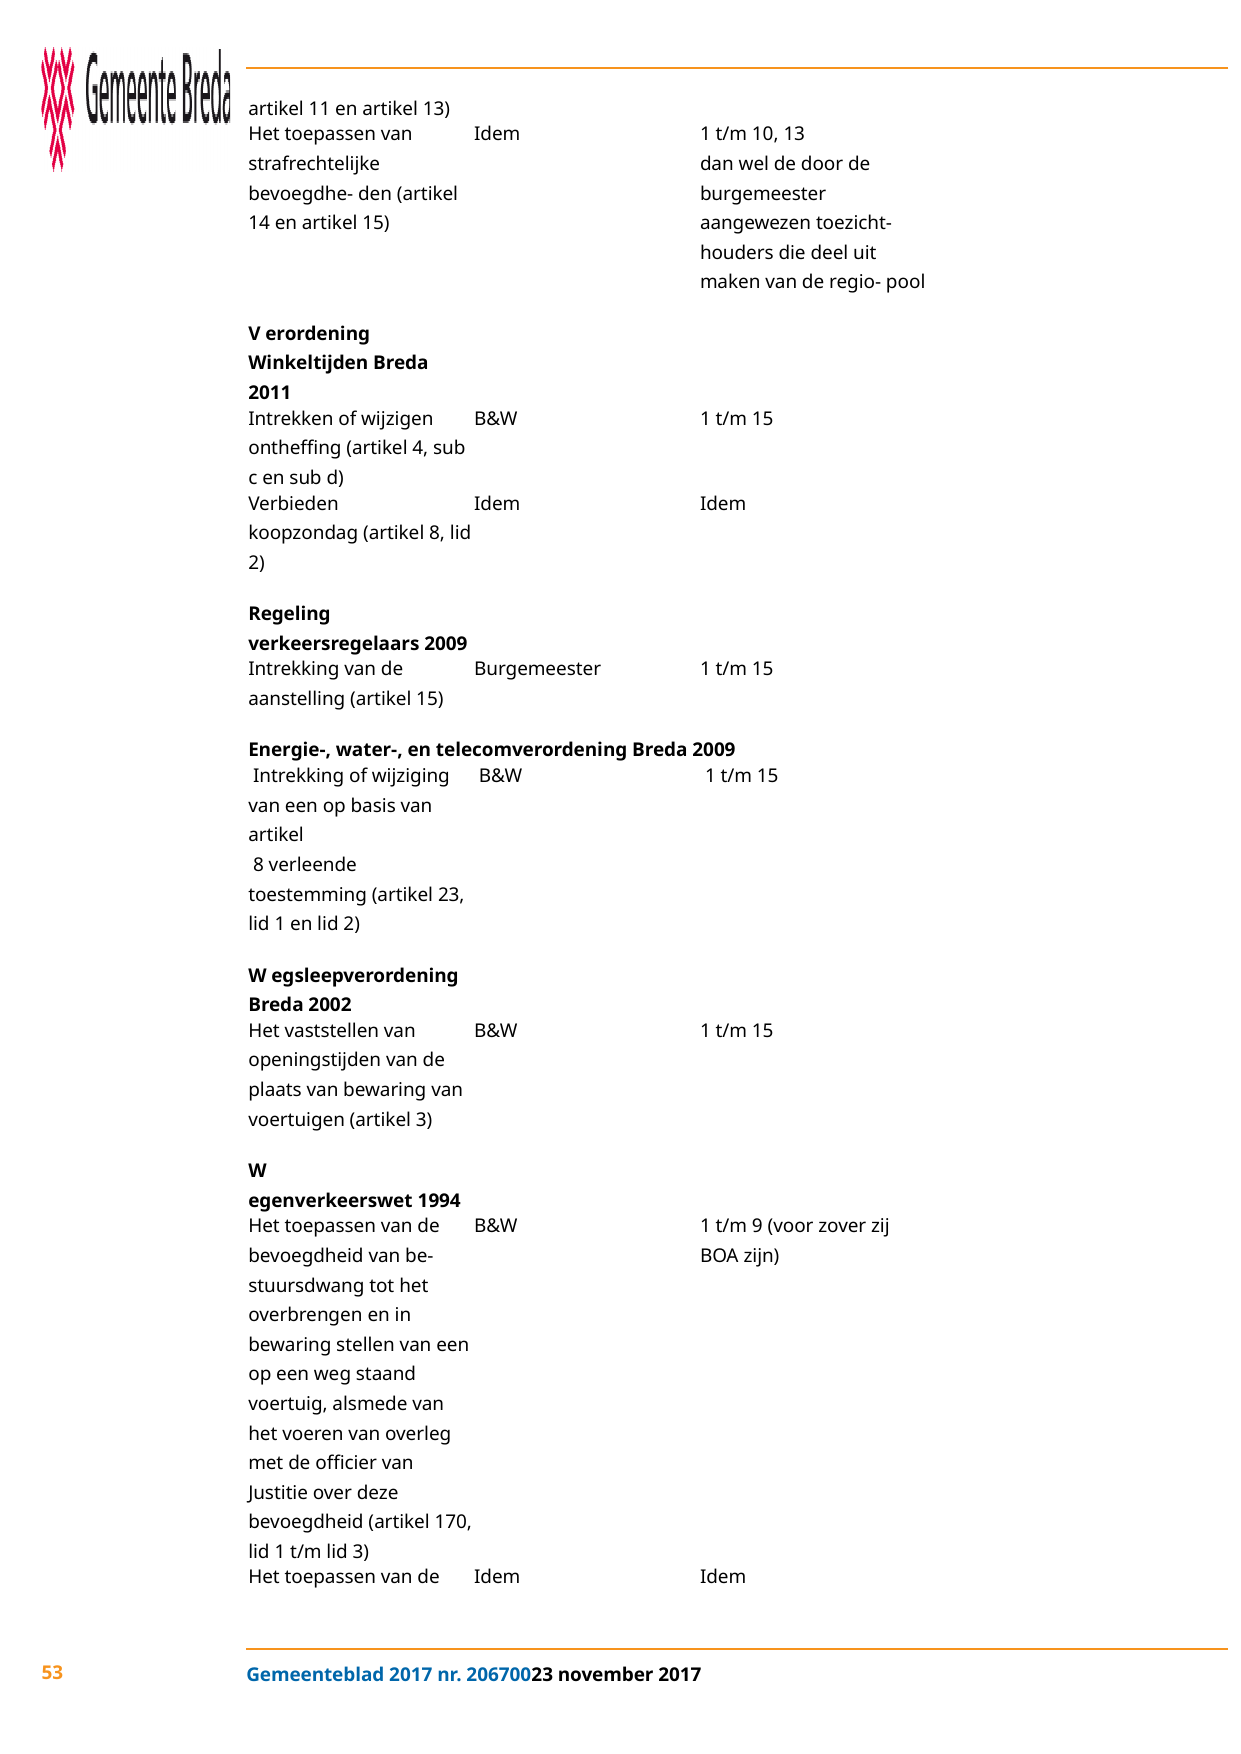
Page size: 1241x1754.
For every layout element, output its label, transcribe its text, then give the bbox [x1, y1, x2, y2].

table_cell Idem [474, 1564, 700, 1589]
table_cell [474, 711, 700, 737]
table_cell [926, 121, 1152, 294]
table_cell [248, 1132, 474, 1157]
table_cell Idem [474, 121, 700, 294]
table_cell Idem [474, 490, 700, 574]
table_cell [926, 936, 1152, 962]
table_cell [926, 1213, 1152, 1564]
table_cell [700, 936, 926, 962]
table_cell [926, 490, 1152, 574]
table_cell [700, 320, 926, 405]
table_cell [474, 1132, 700, 1157]
table_cell [248, 711, 474, 737]
table_cell [474, 600, 700, 656]
table_cell [474, 962, 700, 1017]
table_cell [926, 294, 1152, 320]
table_cell Verbieden koopzondag (artikel 8, lid 2) [248, 490, 474, 574]
table_cell 1 t/m 15 [700, 405, 926, 490]
table_cell [474, 936, 700, 962]
table_cell [700, 1132, 926, 1157]
table_cell 1 t/m 15 [700, 1017, 926, 1132]
table_cell Idem [700, 490, 926, 574]
table_cell Het toepassen van de bevoegdheid van be- stuursdwang tot het overbrengen en in bewaring stellen van een op een weg staand voertuig, alsmede van het voeren van overleg met de officier van Justitie over deze bevoegdheid (artikel 170, lid 1 t/m lid 3) [248, 1213, 474, 1564]
table_cell V erordening Winkeltijden Breda 2011 [248, 320, 474, 405]
table_cell [474, 294, 700, 320]
table_cell Intrekking van de aanstelling (artikel 15) [248, 656, 474, 711]
table_cell [474, 320, 700, 405]
table_cell Het toepassen van de [248, 1564, 474, 1589]
table_cell [926, 656, 1152, 711]
table_cell [926, 1132, 1152, 1157]
table_cell [926, 1017, 1152, 1132]
table_cell [700, 1157, 926, 1213]
table_cell Het toepassen van strafrechtelijke bevoegdhe- den (artikel 14 en artikel 15) [248, 121, 474, 294]
table_cell Intrekken of wijzigen ontheffing (artikel 4, sub c en sub d) [248, 405, 474, 490]
table_cell [926, 320, 1152, 405]
table_cell [926, 962, 1152, 1017]
table_cell B&W [474, 1017, 700, 1132]
table_cell [926, 711, 1152, 737]
table_cell [700, 600, 926, 656]
table_cell [926, 1157, 1152, 1213]
table_cell [248, 294, 474, 320]
table_cell [926, 95, 1152, 121]
table_cell Regeling verkeersregelaars 2009 [248, 600, 474, 656]
table_cell [474, 95, 700, 121]
table_cell 1 t/m 10, 13 dan wel de door de burgemeester aangewezen toezicht- houders die deel uit maken van de regio- pool [700, 121, 926, 294]
table_cell artikel 11 en artikel 13) [248, 95, 474, 121]
table_cell [474, 575, 700, 600]
table_cell B&W [474, 1213, 700, 1564]
table_cell 1 t/m 9 (voor zover zij BOA zijn) [700, 1213, 926, 1564]
table_cell W egenverkeerswet 1994 [248, 1157, 474, 1213]
table_cell B&W [474, 405, 700, 490]
table_cell 1 t/m 15 [700, 656, 926, 711]
table_cell [926, 763, 1152, 936]
table_cell [474, 1157, 700, 1213]
table_cell Idem [700, 1564, 926, 1589]
table_cell Burgemeester [474, 656, 700, 711]
table_cell W egsleepverordening Breda 2002 [248, 962, 474, 1017]
table_cell [248, 575, 474, 600]
table_cell [926, 600, 1152, 656]
table_cell [700, 711, 926, 737]
table_cell [926, 405, 1152, 490]
table_cell [700, 962, 926, 1017]
table_cell B&W [474, 763, 700, 936]
picture [41, 47, 231, 172]
table_cell Energie-, water-, en telecomverordening Breda 2009 [248, 737, 1152, 762]
table_cell Het vaststellen van openingstijden van de plaats van bewaring van voertuigen (artikel 3) [248, 1017, 474, 1132]
table_cell [926, 575, 1152, 600]
table_cell [248, 936, 474, 962]
table_cell 1 t/m 15 [700, 763, 926, 936]
table_cell [700, 575, 926, 600]
table_cell [700, 294, 926, 320]
table_cell [926, 1564, 1152, 1589]
table_cell [700, 95, 926, 121]
table_cell Intrekking of wijziging van een op basis van artikel 8 verleende toestemming (artikel 23, lid 1 en lid 2) [248, 763, 474, 936]
